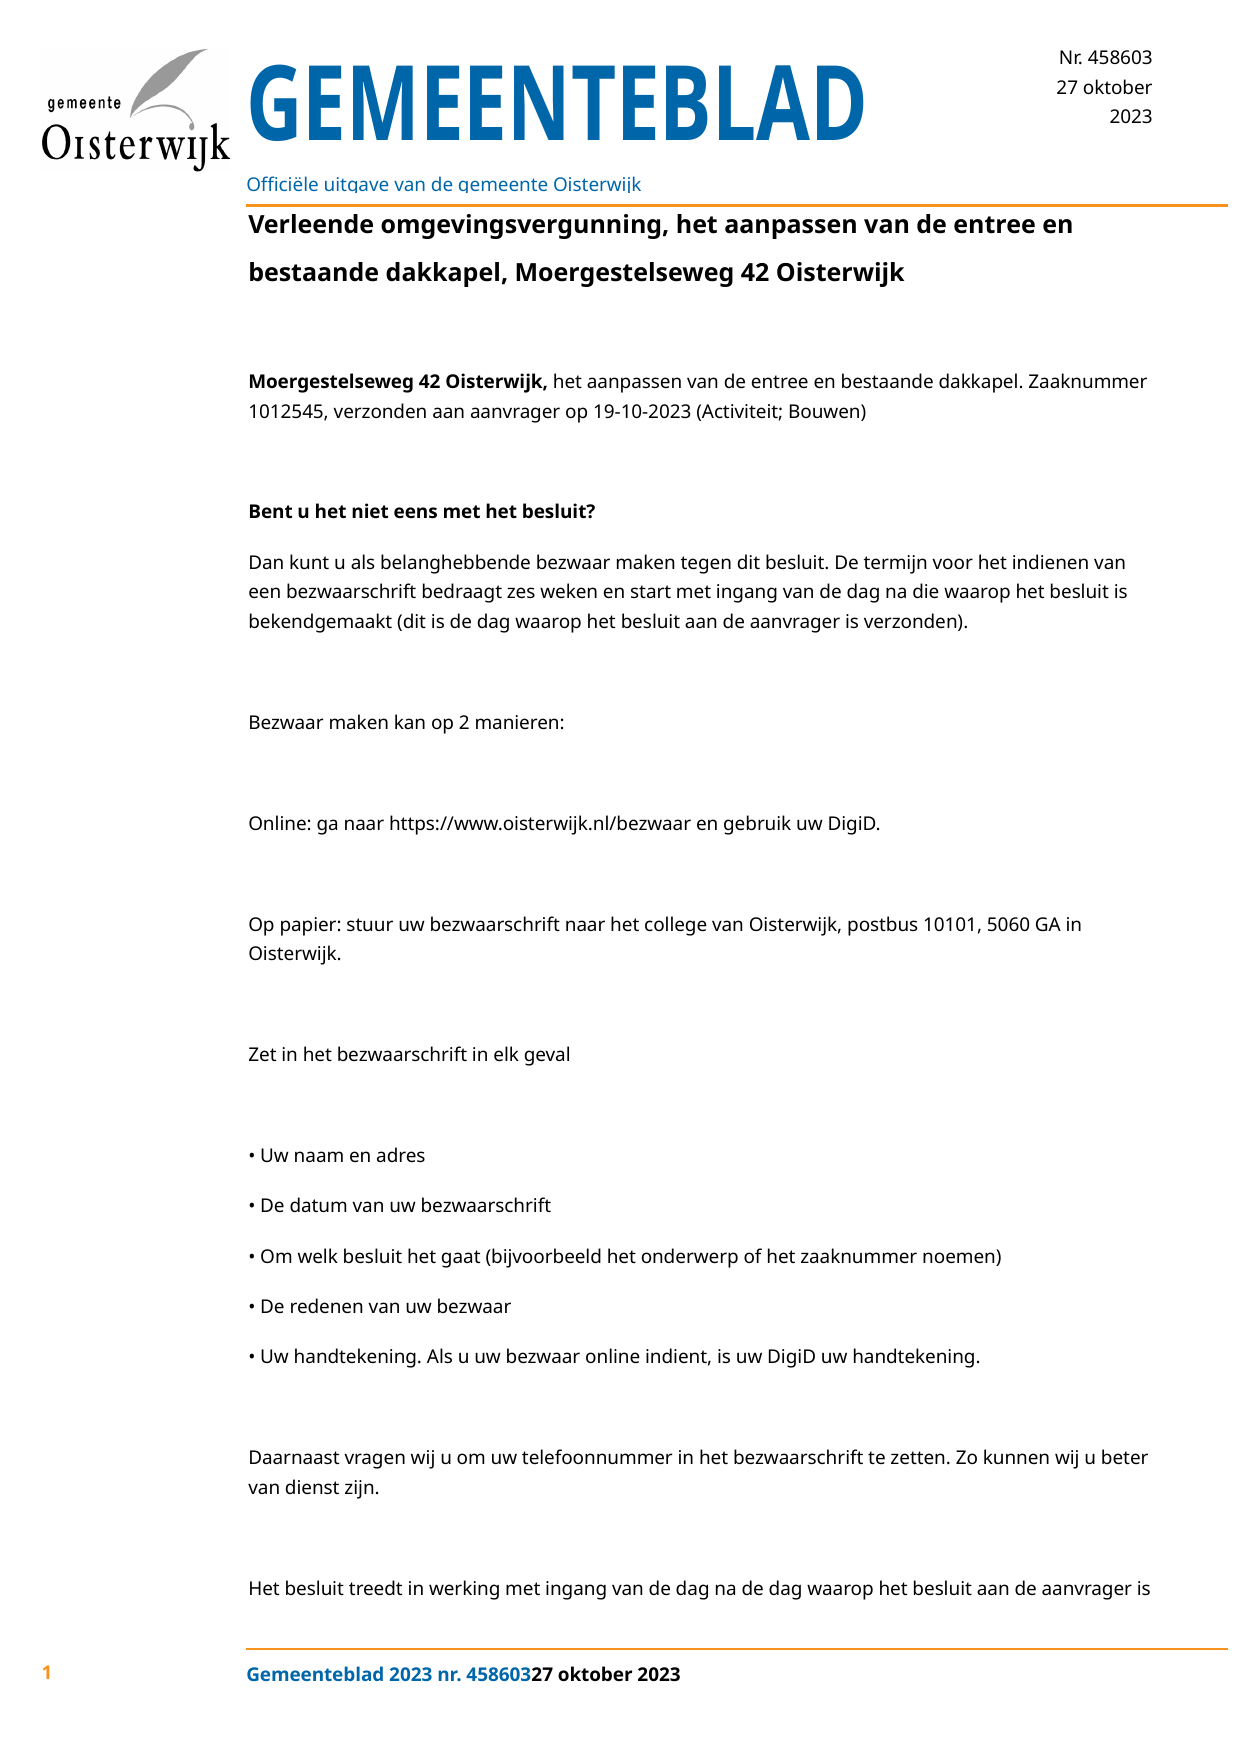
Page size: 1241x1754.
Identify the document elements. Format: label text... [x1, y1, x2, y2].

text Bent u het niet eens met het besluit? [248, 499, 1152, 524]
text Zet in het bezwaarschrift in elk geval [248, 1041, 1152, 1067]
text • De redenen van uw bezwaar [248, 1293, 1152, 1319]
text Daarnaast vragen wij u om uw telefoonnummer in het bezwaarschrift te zetten. Zo kunnen wij u beter van dienst zijn. [248, 1444, 1152, 1500]
text • De datum van uw bezwaarschrift [248, 1192, 1152, 1218]
text Bezwaar maken kan op 2 manieren: [248, 709, 1152, 735]
text Dan kunt u als belanghebbende bezwaar maken tegen dit besluit. De termijn voor het indienen van een bezwaarschrift bedraagt zes weken en start met ingang van de dag na die waarop het besluit is bekendgemaakt (dit is de dag waarop het besluit aan de aanvrager is verzonden). [248, 549, 1152, 634]
text Verleende omgevingsvergunning, het aanpassen van de entree en bestaande dakkapel, Moergestelseweg 42 Oisterwijk [248, 207, 1152, 288]
text Het besluit treedt in werking met ingang van de dag na de dag waarop het besluit aan de aanvrager is [248, 1575, 1152, 1601]
text Moergestelseweg 42 Oisterwijk, het aanpassen van de entree en bestaande dakkapel. Zaaknummer 1012545, verzonden aan aanvrager op 19-10-2023 (Activiteit; Bouwen) [248, 368, 1152, 424]
text • Uw handtekening. Als u uw bezwaar online indient, is uw DigiD uw handtekening. [248, 1344, 1152, 1369]
text • Om welk besluit het gaat (bijvoorbeeld het onderwerp of het zaaknummer noemen) [248, 1243, 1152, 1269]
text • Uw naam en adres [248, 1142, 1152, 1168]
text Online: ga naar https://www.oisterwijk.nl/bezwaar en gebruik uw DigiD. [248, 810, 1152, 836]
text Op papier: stuur uw bezwaarschrift naar het college van Oisterwijk, postbus 10101, 5060 GA in Oisterwijk. [248, 911, 1152, 966]
picture [41, 47, 231, 172]
